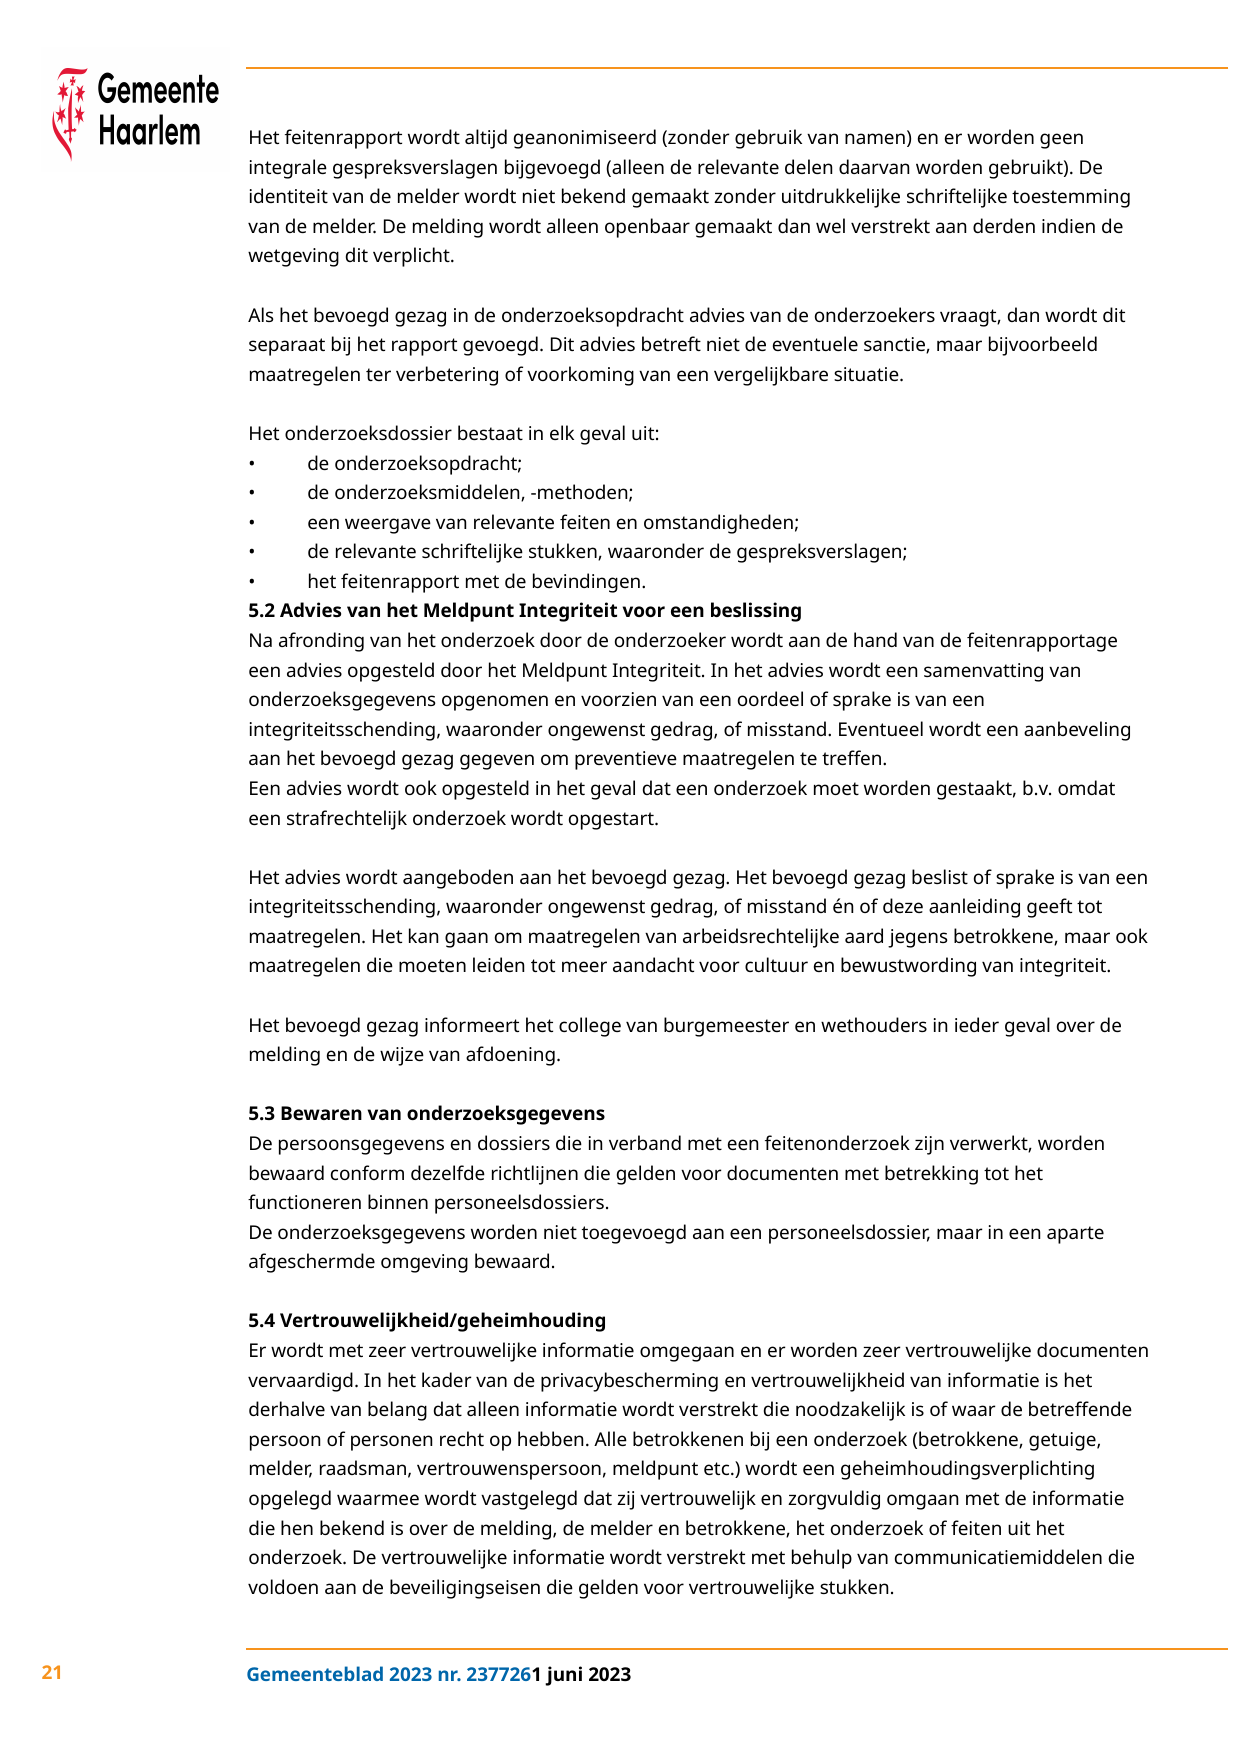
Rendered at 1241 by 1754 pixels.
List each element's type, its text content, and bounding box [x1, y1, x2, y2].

text 5.2 Advies van het Meldpunt Integriteit voor een beslissing [248, 598, 1152, 623]
list het feitenrapport met de bevindingen. [248, 568, 1152, 594]
text 5.3 Bewaren van onderzoeksgegevens [248, 1101, 1152, 1126]
list de onderzoeksopdracht; [248, 450, 1152, 476]
text Het bevoegd gezag informeert het college van burgemeester en wethouders in ieder geval over de melding en de wijze van afdoening. [248, 1012, 1152, 1067]
list de relevante schriftelijke stukken, waaronder de gespreksverslagen; [248, 538, 1152, 564]
text Een advies wordt ook opgesteld in het geval dat een onderzoek moet worden gestaakt, b.v. omdat een strafrechtelijk onderzoek wordt opgestart. [248, 775, 1152, 831]
text 5.4 Vertrouwelijkheid/geheimhouding [248, 1308, 1152, 1333]
picture [41, 47, 231, 172]
text Het onderzoeksdossier bestaat in elk geval uit: [248, 420, 1152, 446]
text De persoonsgegevens en dossiers die in verband met een feitenonderzoek zijn verwerkt, worden bewaard conform dezelfde richtlijnen die gelden voor documenten met betrekking tot het functioneren binnen personeelsdossiers. [248, 1130, 1152, 1215]
list een weergave van relevante feiten en omstandigheden; [248, 509, 1152, 535]
text Er wordt met zeer vertrouwelijke informatie omgegaan en er worden zeer vertrouwelijke documenten vervaardigd. In het kader van de privacybescherming en vertrouwelijkheid van informatie is het derhalve van belang dat alleen informatie wordt verstrekt die noodzakelijk is of waar de betreffende persoon of personen recht op hebben. Alle betrokkenen bij een onderzoek (betrokkene, getuige, melder, raadsman, vertrouwenspersoon, meldpunt etc.) wordt een geheimhoudingsverplichting opgelegd waarmee wordt vastgelegd dat zij vertrouwelijk en zorgvuldig omgaan met de informatie die hen bekend is over de melding, de melder en betrokkene, het onderzoek of feiten uit het onderzoek. De vertrouwelijke informatie wordt verstrekt met behulp van communicatiemiddelen die voldoen aan de beveiligingseisen die gelden voor vertrouwelijke stukken. [248, 1337, 1152, 1600]
text Na afronding van het onderzoek door de onderzoeker wordt aan de hand van de feitenrapportage een advies opgesteld door het Meldpunt Integriteit. In het advies wordt een samenvatting van onderzoeksgegevens opgenomen en voorzien van een oordeel of sprake is van een integriteitsschending, waaronder ongewenst gedrag, of misstand. Eventueel wordt een aanbeveling aan het bevoegd gezag gegeven om preventieve maatregelen te treffen. [248, 627, 1152, 771]
list de onderzoeksmiddelen, -methoden; [248, 479, 1152, 505]
text Het feitenrapport wordt altijd geanonimiseerd (zonder gebruik van namen) en er worden geen integrale gespreksverslagen bijgevoegd (alleen de relevante delen daarvan worden gebruikt). De identiteit van de melder wordt niet bekend gemaakt zonder uitdrukkelijke schriftelijke toestemming van de melder. De melding wordt alleen openbaar gemaakt dan wel verstrekt aan derden indien de wetgeving dit verplicht. [248, 124, 1152, 268]
text Als het bevoegd gezag in de onderzoeksopdracht advies van de onderzoekers vraagt, dan wordt dit separaat bij het rapport gevoegd. Dit advies betreft niet de eventuele sanctie, maar bijvoorbeeld maatregelen ter verbetering of voorkoming van een vergelijkbare situatie. [248, 302, 1152, 387]
text Het advies wordt aangeboden aan het bevoegd gezag. Het bevoegd gezag beslist of sprake is van een integriteitsschending, waaronder ongewenst gedrag, of misstand én of deze aanleiding geeft tot maatregelen. Het kan gaan om maatregelen van arbeidsrechtelijke aard jegens betrokkene, maar ook maatregelen die moeten leiden tot meer aandacht voor cultuur en bewustwording van integriteit. [248, 864, 1152, 978]
text De onderzoeksgegevens worden niet toegevoegd aan een personeelsdossier, maar in een aparte afgeschermde omgeving bewaard. [248, 1219, 1152, 1274]
